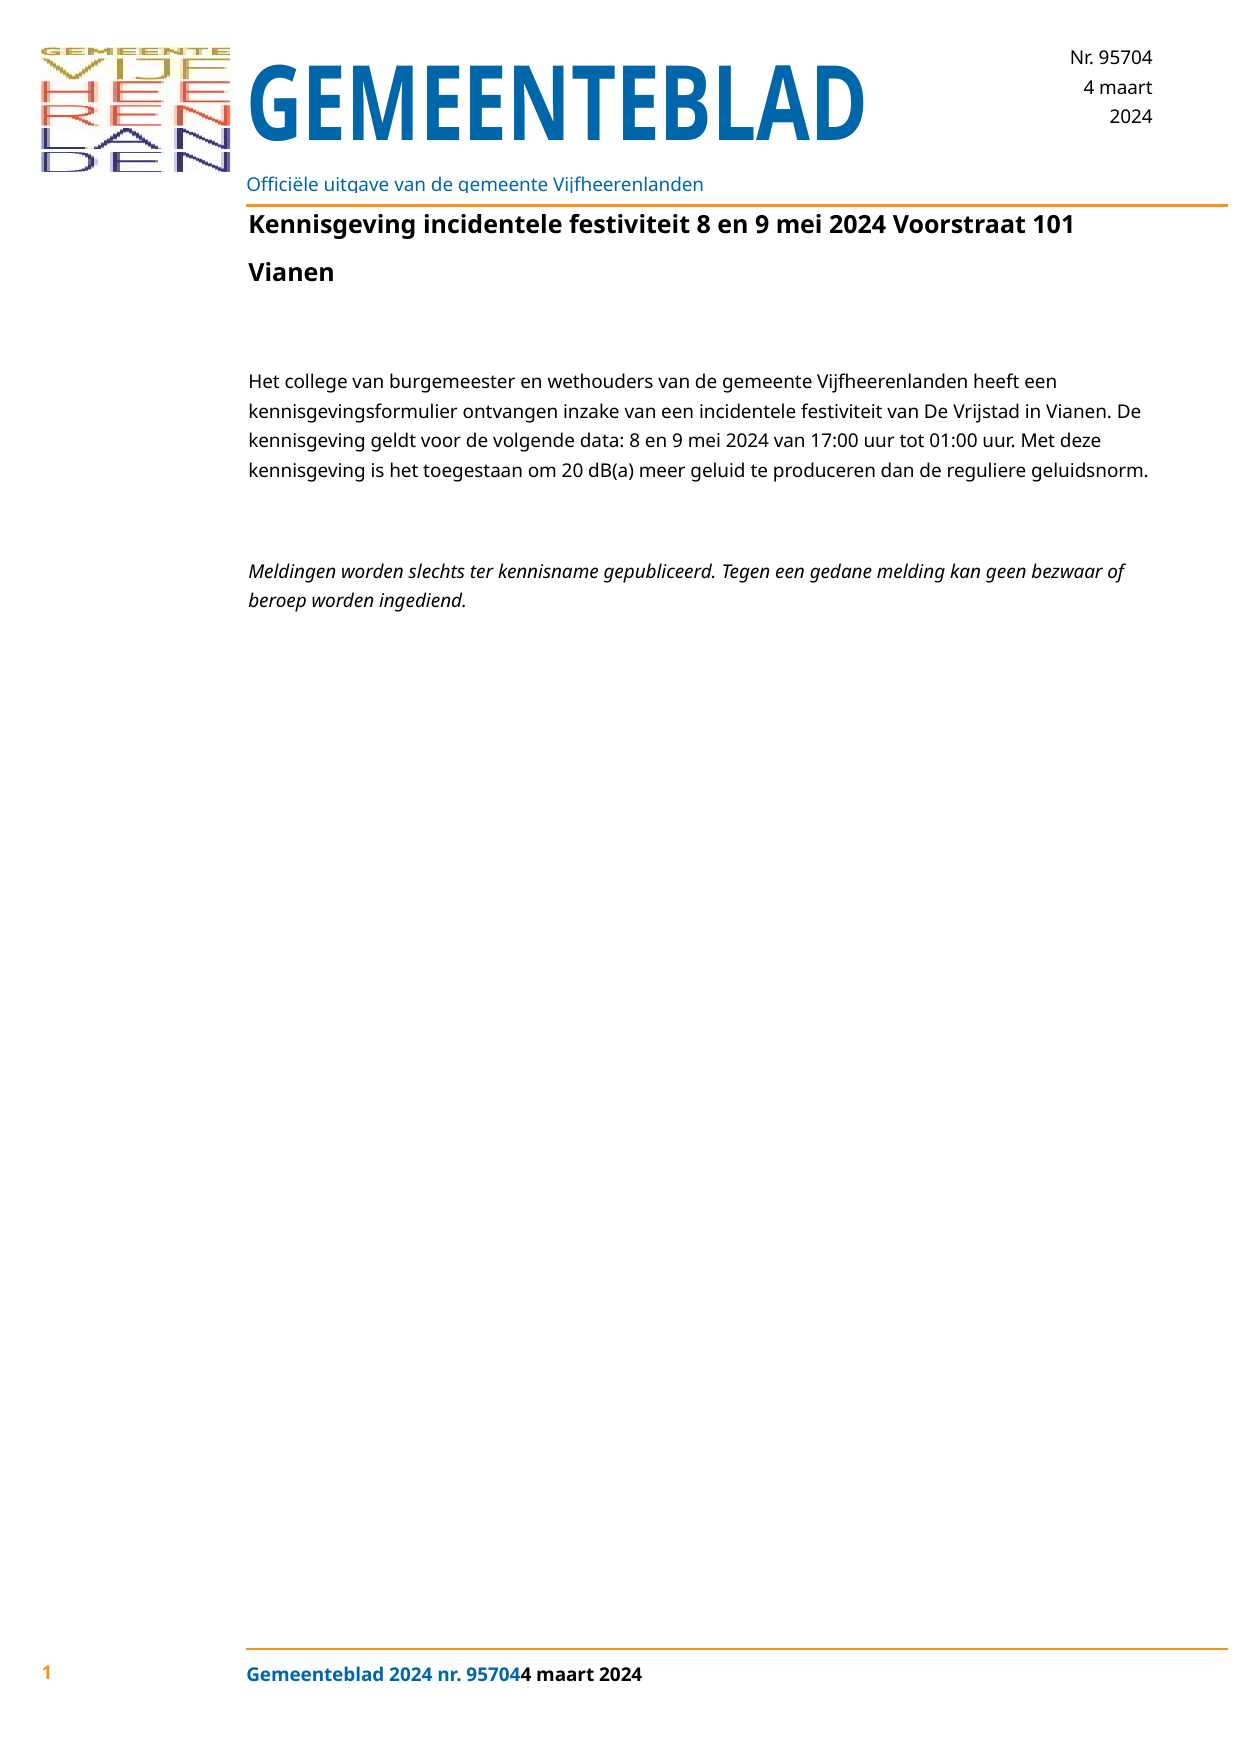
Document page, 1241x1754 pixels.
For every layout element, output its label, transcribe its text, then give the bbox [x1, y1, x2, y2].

text Het college van burgemeester en wethouders van de gemeente Vijfheerenlanden heeft een kennisgevingsformulier ontvangen inzake van een incidentele festiviteit van De Vrijstad in Vianen. De kennisgeving geldt voor de volgende data: 8 en 9 mei 2024 van 17:00 uur tot 01:00 uur. Met deze kennisgeving is het toegestaan om 20 dB(a) meer geluid te produceren dan de reguliere geluidsnorm. [248, 368, 1152, 483]
picture [41, 47, 231, 172]
text Meldingen worden slechts ter kennisname gepubliceerd. Tegen een gedane melding kan geen bezwaar of beroep worden ingediend. [248, 558, 1152, 613]
text Kennisgeving incidentele festiviteit 8 en 9 mei 2024 Voorstraat 101 Vianen [248, 207, 1152, 288]
